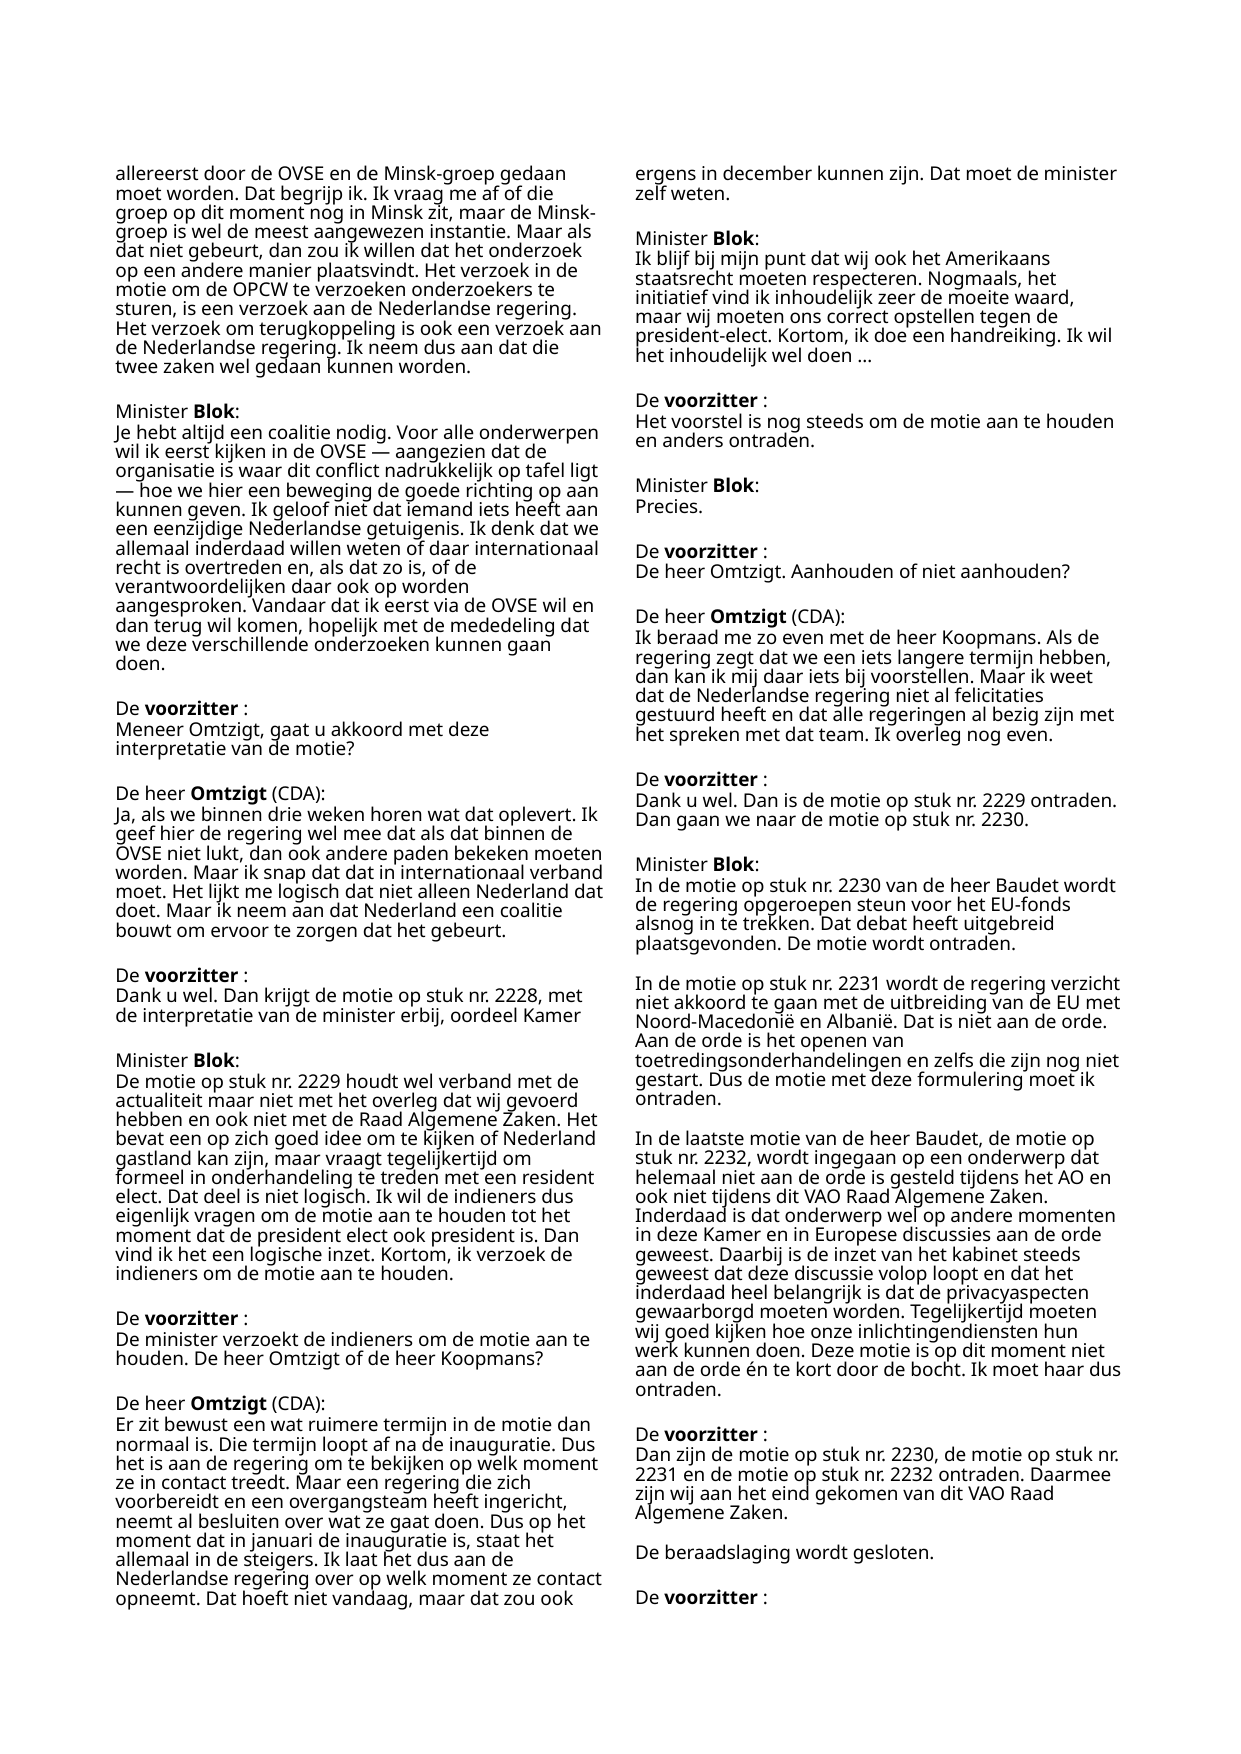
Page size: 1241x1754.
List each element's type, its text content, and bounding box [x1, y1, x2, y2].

text De voorzitter : [635, 1421, 1125, 1446]
text In de motie op stuk nr. 2230 van de heer Baudet wordt de regering opgeroepen steun voor het EU-fonds alsnog in te trekken. Dat debat heeft uitgebreid plaatsgevonden. De motie wordt ontraden. [635, 877, 1125, 954]
text De voorzitter : [635, 387, 1125, 413]
text Dan zijn de motie op stuk nr. 2230, de motie op stuk nr. 2231 en de motie op stuk nr. 2232 ontraden. Daarmee zijn wij aan het eind gekomen van dit VAO Raad Algemene Zaken. [635, 1446, 1125, 1523]
text De motie op stuk nr. 2229 houdt wel verband met de actualiteit maar niet met het overleg dat wij gevoerd hebben en ook niet met de Raad Algemene Zaken. Het bevat een op zich goed idee om te kijken of Nederland gastland kan zijn, maar vraagt tegelijkertijd om formeel in onderhandeling te treden met een resident elect. Dat deel is niet logisch. Ik wil de indieners dus eigenlijk vragen om de motie aan te houden tot het moment dat de president elect ook president is. Dan vind ik het een logische inzet. Kortom, ik verzoek de indieners om de motie aan te houden. [115, 1073, 605, 1284]
text Ik blijf bij mijn punt dat wij ook het Amerikaans staatsrecht moeten respecteren. Nogmaals, het initiatief vind ik inhoudelijk zeer de moeite waard, maar wij moeten ons correct opstellen tegen de president-elect. Kortom, ik doe een handreiking. Ik wil het inhoudelijk wel doen … [635, 250, 1125, 366]
text Het voorstel is nog steeds om de motie aan te houden en anders ontraden. [635, 413, 1125, 451]
text Dank u wel. Dan krijgt de motie op stuk nr. 2228, met de interpretatie van de minister erbij, oordeel Kamer [115, 987, 605, 1026]
text Minister Blok: [635, 851, 1125, 877]
text Dank u wel. Dan is de motie op stuk nr. 2229 ontraden. Dan gaan we naar de motie op stuk nr. 2230. [635, 792, 1125, 830]
text Ja, als we binnen drie weken horen wat dat oplevert. Ik geef hier de regering wel mee dat als dat binnen de OVSE niet lukt, dan ook andere paden bekeken moeten worden. Maar ik snap dat dat in internationaal verband moet. Het lijkt me logisch dat niet alleen Nederland dat doet. Maar ik neem aan dat Nederland een coalitie bouwt om ervoor te zorgen dat het gebeurt. [115, 806, 605, 941]
text De minister verzoekt de indieners om de motie aan te houden. De heer Omtzigt of de heer Koopmans? [115, 1331, 605, 1370]
text De voorzitter : [635, 1584, 1125, 1610]
text De voorzitter : [635, 766, 1125, 792]
text Minister Blok: [115, 1047, 605, 1073]
text De heer Omtzigt (CDA): [115, 1391, 605, 1416]
text De beraadslaging wordt gesloten. [635, 1544, 1125, 1564]
text De heer Omtzigt. Aanhouden of niet aanhouden? [635, 563, 1125, 583]
text ergens in december kunnen zijn. Dat moet de minister zelf weten. [635, 165, 1125, 204]
text Minister Blok: [635, 225, 1125, 250]
text Er zit bewust een wat ruimere termijn in de motie dan normaal is. Die termijn loopt af na de inauguratie. Dus het is aan de regering om te bekijken op welk moment ze in contact treedt. Maar een regering die zich voorbereidt en een overgangsteam heeft ingericht, neemt al besluiten over wat ze gaat doen. Dus op het moment dat in januari de inauguratie is, staat het allemaal in de steigers. Ik laat het dus aan de Nederlandse regering over op welk moment ze contact opneemt. Dat hoeft niet vandaag, maar dat zou ook [115, 1416, 605, 1609]
text Precies. [635, 498, 1125, 517]
text De voorzitter : [115, 962, 605, 987]
text Ik beraad me zo even met de heer Koopmans. Als de regering zegt dat we een iets langere termijn hebben, dan kan ik mij daar iets bij voorstellen. Maar ik weet dat de Nederlandse regering niet al felicitaties gestuurd heeft en dat alle regeringen al bezig zijn met het spreken met dat team. Ik overleg nog even. [635, 629, 1125, 745]
text De heer Omtzigt (CDA): [115, 780, 605, 806]
text Minister Blok: [115, 398, 605, 424]
text In de motie op stuk nr. 2231 wordt de regering verzicht niet akkoord te gaan met de uitbreiding van de EU met Noord-Macedonië en Albanië. Dat is niet aan de orde. Aan de orde is het openen van toetredingsonderhandelingen en zelfs die zijn nog niet gestart. Dus de motie met deze formulering moet ik ontraden. [635, 974, 1125, 1109]
text Minister Blok: [635, 472, 1125, 498]
text Je hebt altijd een coalitie nodig. Voor alle onderwerpen wil ik eerst kijken in de OVSE — aangezien dat de organisatie is waar dit conflict nadrukkelijk op tafel ligt — hoe we hier een beweging de goede richting op aan kunnen geven. Ik geloof niet dat iemand iets heeft aan een eenzijdige Nederlandse getuigenis. Ik denk dat we allemaal inderdaad willen weten of daar internationaal recht is overtreden en, als dat zo is, of de verantwoordelijken daar ook op worden aangesproken. Vandaar dat ik eerst via de OVSE wil en dan terug wil komen, hopelijk met de mededeling dat we deze verschillende onderzoeken kunnen gaan doen. [115, 424, 605, 674]
text In de laatste motie van de heer Baudet, de motie op stuk nr. 2232, wordt ingegaan op een onderwerp dat helemaal niet aan de orde is gesteld tijdens het AO en ook niet tijdens dit VAO Raad Algemene Zaken. Inderdaad is dat onderwerp wel op andere momenten in deze Kamer en in Europese discussies aan de orde geweest. Daarbij is de inzet van het kabinet steeds geweest dat deze discussie volop loopt en dat het inderdaad heel belangrijk is dat de privacyaspecten gewaarborgd moeten worden. Tegelijkertijd moeten wij goed kijken hoe onze inlichtingendiensten hun werk kunnen doen. Deze motie is op dit moment niet aan de orde én te kort door de bocht. Ik moet haar dus ontraden. [635, 1130, 1125, 1400]
text De heer Omtzigt (CDA): [635, 604, 1125, 629]
text De voorzitter : [635, 538, 1125, 563]
text allereerst door de OVSE en de Minsk-groep gedaan moet worden. Dat begrijp ik. Ik vraag me af of die groep op dit moment nog in Minsk zit, maar de Minsk-groep is wel de meest aangewezen instantie. Maar als dat niet gebeurt, dan zou ik willen dat het onderzoek op een andere manier plaatsvindt. Het verzoek in de motie om de OPCW te verzoeken onderzoekers te sturen, is een verzoek aan de Nederlandse regering. Het verzoek om terugkoppeling is ook een verzoek aan de Nederlandse regering. Ik neem dus aan dat die twee zaken wel gedaan kunnen worden. [115, 165, 605, 377]
text De voorzitter : [115, 695, 605, 721]
text De voorzitter : [115, 1305, 605, 1331]
text Meneer Omtzigt, gaat u akkoord met deze interpretatie van de motie? [115, 721, 605, 759]
